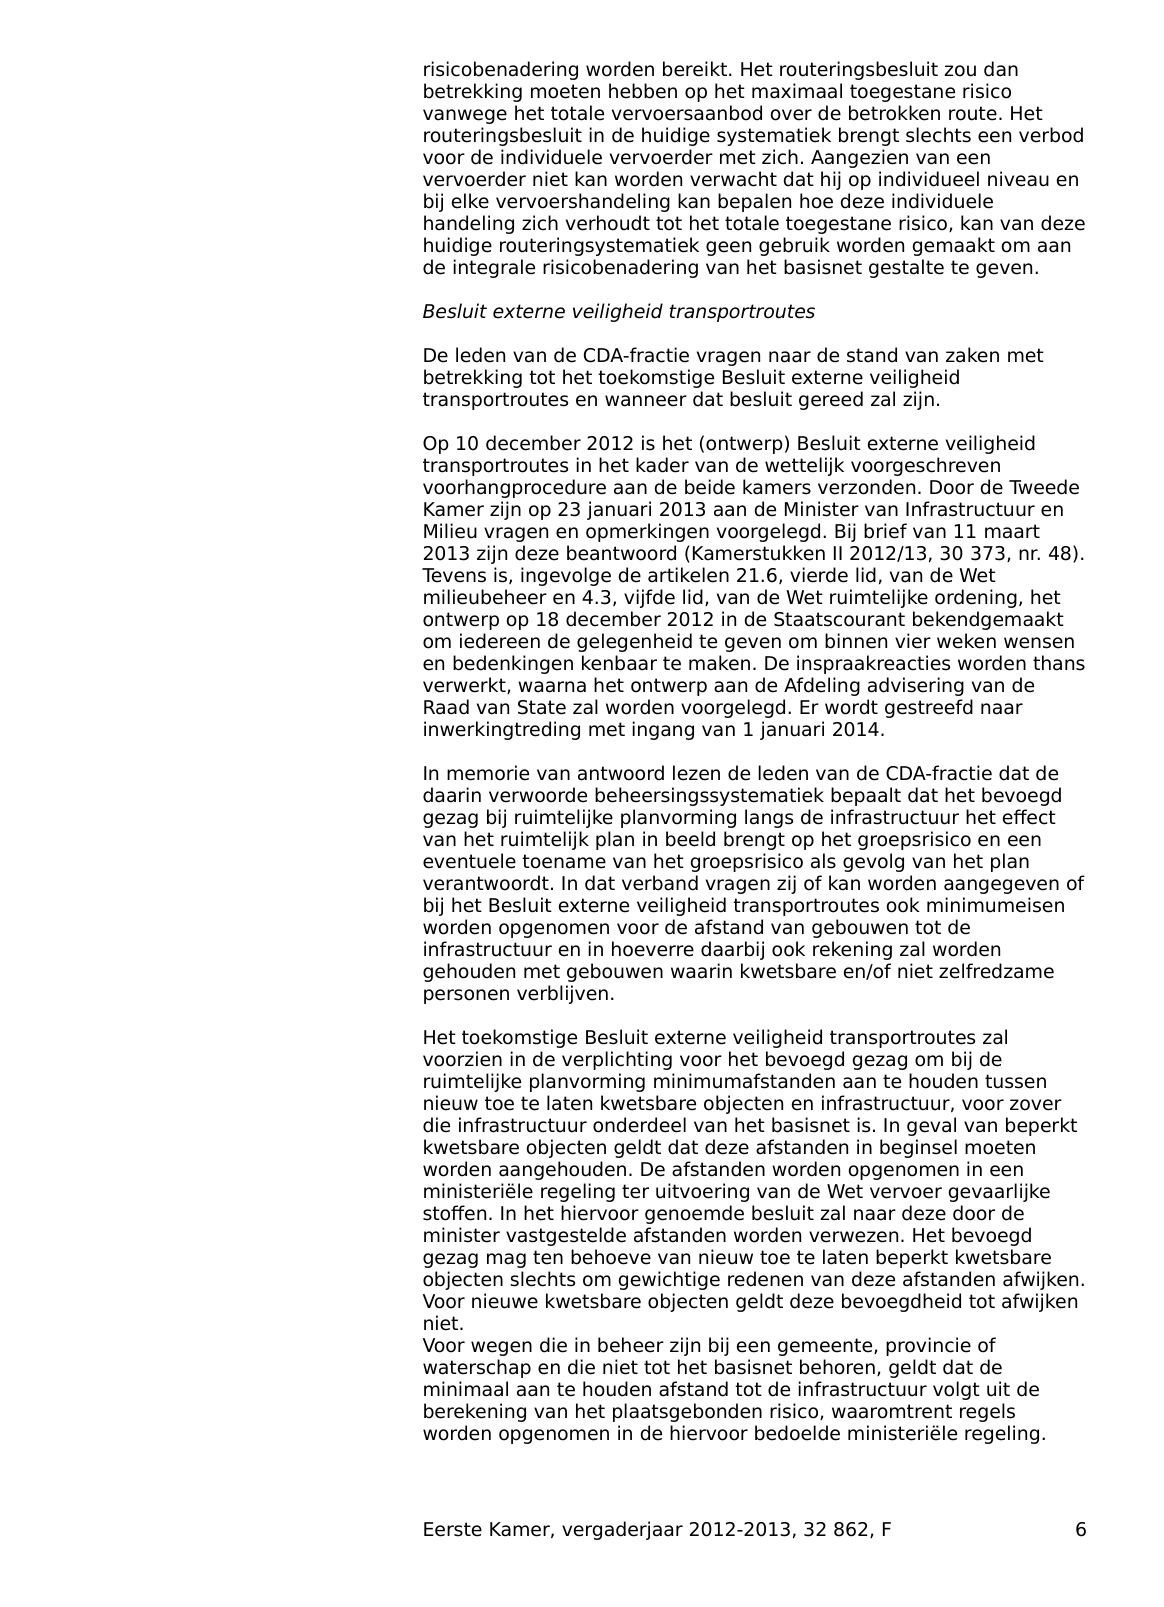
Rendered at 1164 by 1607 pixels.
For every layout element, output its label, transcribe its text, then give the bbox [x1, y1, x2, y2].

text Het toekomstige Besluit externe veiligheid transportroutes zal voorzien in de verplichting voor het bevoegd gezag om bij de ruimtelijke planvorming minimumafstanden aan te houden tussen nieuw toe te laten kwetsbare objecten en infrastructuur, voor zover die infrastructuur onderdeel van het basisnet is. In geval van beperkt kwetsbare objecten geldt dat deze afstanden in beginsel moeten worden aangehouden. De afstanden worden opgenomen in een ministeriële regeling ter uitvoering van de Wet vervoer gevaarlijke stoffen. In het hiervoor genoemde besluit zal naar deze door de minister vastgestelde afstanden worden verwezen. Het bevoegd gezag mag ten behoeve van nieuw toe te laten beperkt kwetsbare objecten slechts om gewichtige redenen van deze afstanden afwijken. Voor nieuwe kwetsbare objecten geldt deze bevoegdheid tot afwijken niet. [422, 1027, 1087, 1335]
text Op 10 december 2012 is het (ontwerp) Besluit externe veiligheid transportroutes in het kader van de wettelijk voorgeschreven voorhangprocedure aan de beide kamers verzonden. Door de Tweede Kamer zijn op 23 januari 2013 aan de Minister van Infrastructuur en Milieu vragen en opmerkingen voorgelegd. Bij brief van 11 maart 2013 zijn deze beantwoord (Kamerstukken II 2012/13, 30 373, nr. 48). Tevens is, ingevolge de artikelen 21.6, vierde lid, van de Wet milieubeheer en 4.3, vijfde lid, van de Wet ruimtelijke ordening, het ontwerp op 18 december 2012 in de Staatscourant bekendgemaakt om iedereen de gelegenheid te geven om binnen vier weken wensen en bedenkingen kenbaar te maken. De inspraakreacties worden thans verwerkt, waarna het ontwerp aan de Afdeling advisering van de Raad van State zal worden voorgelegd. Er wordt gestreefd naar inwerkingtreding met ingang van 1 januari 2014. [422, 433, 1087, 741]
text Voor wegen die in beheer zijn bij een gemeente, provincie of waterschap en die niet tot het basisnet behoren, geldt dat de minimaal aan te houden afstand tot de infrastructuur volgt uit de berekening van het plaatsgebonden risico, waaromtrent regels worden opgenomen in de hiervoor bedoelde ministeriële regeling. [422, 1335, 1087, 1445]
text De leden van de CDA-fractie vragen naar de stand van zaken met betrekking tot het toekomstige Besluit externe veiligheid transportroutes en wanneer dat besluit gereed zal zijn. [422, 345, 1087, 411]
text risicobenadering worden bereikt. Het routeringsbesluit zou dan betrekking moeten hebben op het maximaal toegestane risico vanwege het totale vervoersaanbod over de betrokken route. Het routeringsbesluit in de huidige systematiek brengt slechts een verbod voor de individuele vervoerder met zich. Aangezien van een vervoerder niet kan worden verwacht dat hij op individueel niveau en bij elke vervoershandeling kan bepalen hoe deze individuele handeling zich verhoudt tot het totale toegestane risico, kan van deze huidige routeringsystematiek geen gebruik worden gemaakt om aan de integrale risicobenadering van het basisnet gestalte te geven. [422, 59, 1087, 279]
subtitle Besluit externe veiligheid transportroutes [422, 301, 1087, 323]
text In memorie van antwoord lezen de leden van de CDA-fractie dat de daarin verwoorde beheersingssystematiek bepaalt dat het bevoegd gezag bij ruimtelijke planvorming langs de infrastructuur het effect van het ruimtelijk plan in beeld brengt op het groepsrisico en een eventuele toename van het groepsrisico als gevolg van het plan verantwoordt. In dat verband vragen zij of kan worden aangegeven of bij het Besluit externe veiligheid transportroutes ook minimumeisen worden opgenomen voor de afstand van gebouwen tot de infrastructuur en in hoeverre daarbij ook rekening zal worden gehouden met gebouwen waarin kwetsbare en/of niet zelfredzame personen verblijven. [422, 763, 1087, 1005]
